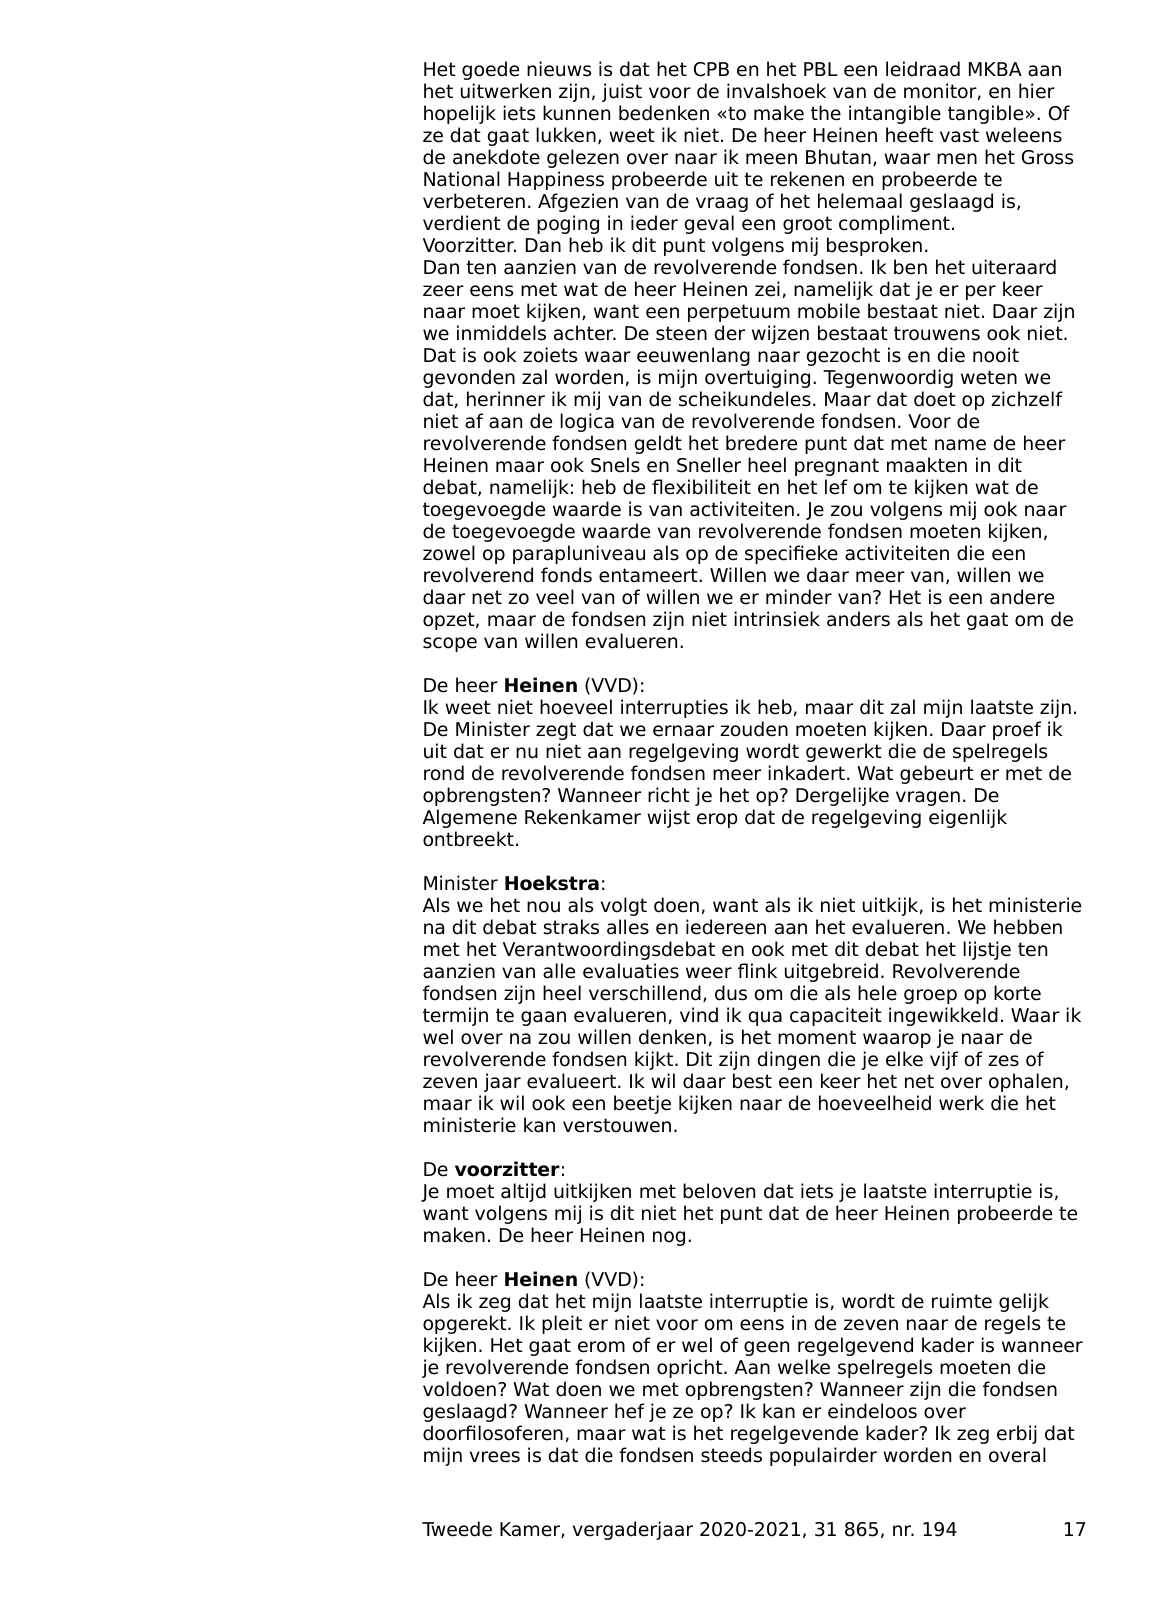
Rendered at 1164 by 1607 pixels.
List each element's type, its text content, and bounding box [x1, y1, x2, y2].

text Als we het nou als volgt doen, want als ik niet uitkijk, is het ministerie na dit debat straks alles en iedereen aan het evalueren. We hebben met het Verantwoordingsdebat en ook met dit debat het lijstje ten aanzien van alle evaluaties weer flink uitgebreid. Revolverende fondsen zijn heel verschillend, dus om die als hele groep op korte termijn te gaan evalueren, vind ik qua capaciteit ingewikkeld. Waar ik wel over na zou willen denken, is het moment waarop je naar de revolverende fondsen kijkt. Dit zijn dingen die je elke vijf of zes of zeven jaar evalueert. Ik wil daar best een keer het net over ophalen, maar ik wil ook een beetje kijken naar de hoeveelheid werk die het ministerie kan verstouwen. [422, 895, 1087, 1136]
text Als ik zeg dat het mijn laatste interruptie is, wordt de ruimte gelijk opgerekt. Ik pleit er niet voor om eens in de zeven naar de regels te kijken. Het gaat erom of er wel of geen regelgevend kader is wanneer je revolverende fondsen opricht. Aan welke spelregels moeten die voldoen? Wat doen we met opbrengsten? Wanneer zijn die fondsen geslaagd? Wanneer hef je ze op? Ik kan er eindeloos over doorfilosoferen, maar wat is het regelgevende kader? Ik zeg erbij dat mijn vrees is dat die fondsen steeds populairder worden en overal [422, 1291, 1087, 1467]
text Je moet altijd uitkijken met beloven dat iets je laatste interruptie is, want volgens mij is dit niet het punt dat de heer Heinen probeerde te maken. De heer Heinen nog. [422, 1181, 1087, 1247]
text Dan ten aanzien van de revolverende fondsen. Ik ben het uiteraard zeer eens met wat de heer Heinen zei, namelijk dat je er per keer naar moet kijken, want een perpetuum mobile bestaat niet. Daar zijn we inmiddels achter. De steen der wijzen bestaat trouwens ook niet. Dat is ook zoiets waar eeuwenlang naar gezocht is en die nooit gevonden zal worden, is mijn overtuiging. Tegenwoordig weten we dat, herinner ik mij van de scheikundeles. Maar dat doet op zichzelf niet af aan de logica van de revolverende fondsen. Voor de revolverende fondsen geldt het bredere punt dat met name de heer Heinen maar ook Snels en Sneller heel pregnant maakten in dit debat, namelijk: heb de flexibiliteit en het lef om te kijken wat de toegevoegde waarde is van activiteiten. Je zou volgens mij ook naar de toegevoegde waarde van revolverende fondsen moeten kijken, zowel op parapluniveau als op de specifieke activiteiten die een revolverend fonds entameert. Willen we daar meer van, willen we daar net zo veel van of willen we er minder van? Het is een andere opzet, maar de fondsen zijn niet intrinsiek anders als het gaat om de scope van willen evalueren. [422, 257, 1087, 652]
text Het goede nieuws is dat het CPB en het PBL een leidraad MKBA aan het uitwerken zijn, juist voor de invalshoek van de monitor, en hier hopelijk iets kunnen bedenken «to make the intangible tangible». Of ze dat gaat lukken, weet ik niet. De heer Heinen heeft vast weleens de anekdote gelezen over naar ik meen Bhutan, waar men het Gross National Happiness probeerde uit te rekenen en probeerde te verbeteren. Afgezien van de vraag of het helemaal geslaagd is, verdient de poging in ieder geval een groot compliment. [422, 59, 1087, 235]
text Voorzitter. Dan heb ik dit punt volgens mij besproken. [422, 235, 1087, 257]
text De voorzitter: [422, 1159, 1087, 1181]
text Minister Hoekstra: [422, 873, 1087, 895]
text De heer Heinen (VVD): [422, 1269, 1087, 1291]
text De heer Heinen (VVD): [422, 675, 1087, 697]
text Ik weet niet hoeveel interrupties ik heb, maar dit zal mijn laatste zijn. De Minister zegt dat we ernaar zouden moeten kijken. Daar proef ik uit dat er nu niet aan regelgeving wordt gewerkt die de spelregels rond de revolverende fondsen meer inkadert. Wat gebeurt er met de opbrengsten? Wanneer richt je het op? Dergelijke vragen. De Algemene Rekenkamer wijst erop dat de regelgeving eigenlijk ontbreekt. [422, 697, 1087, 851]
